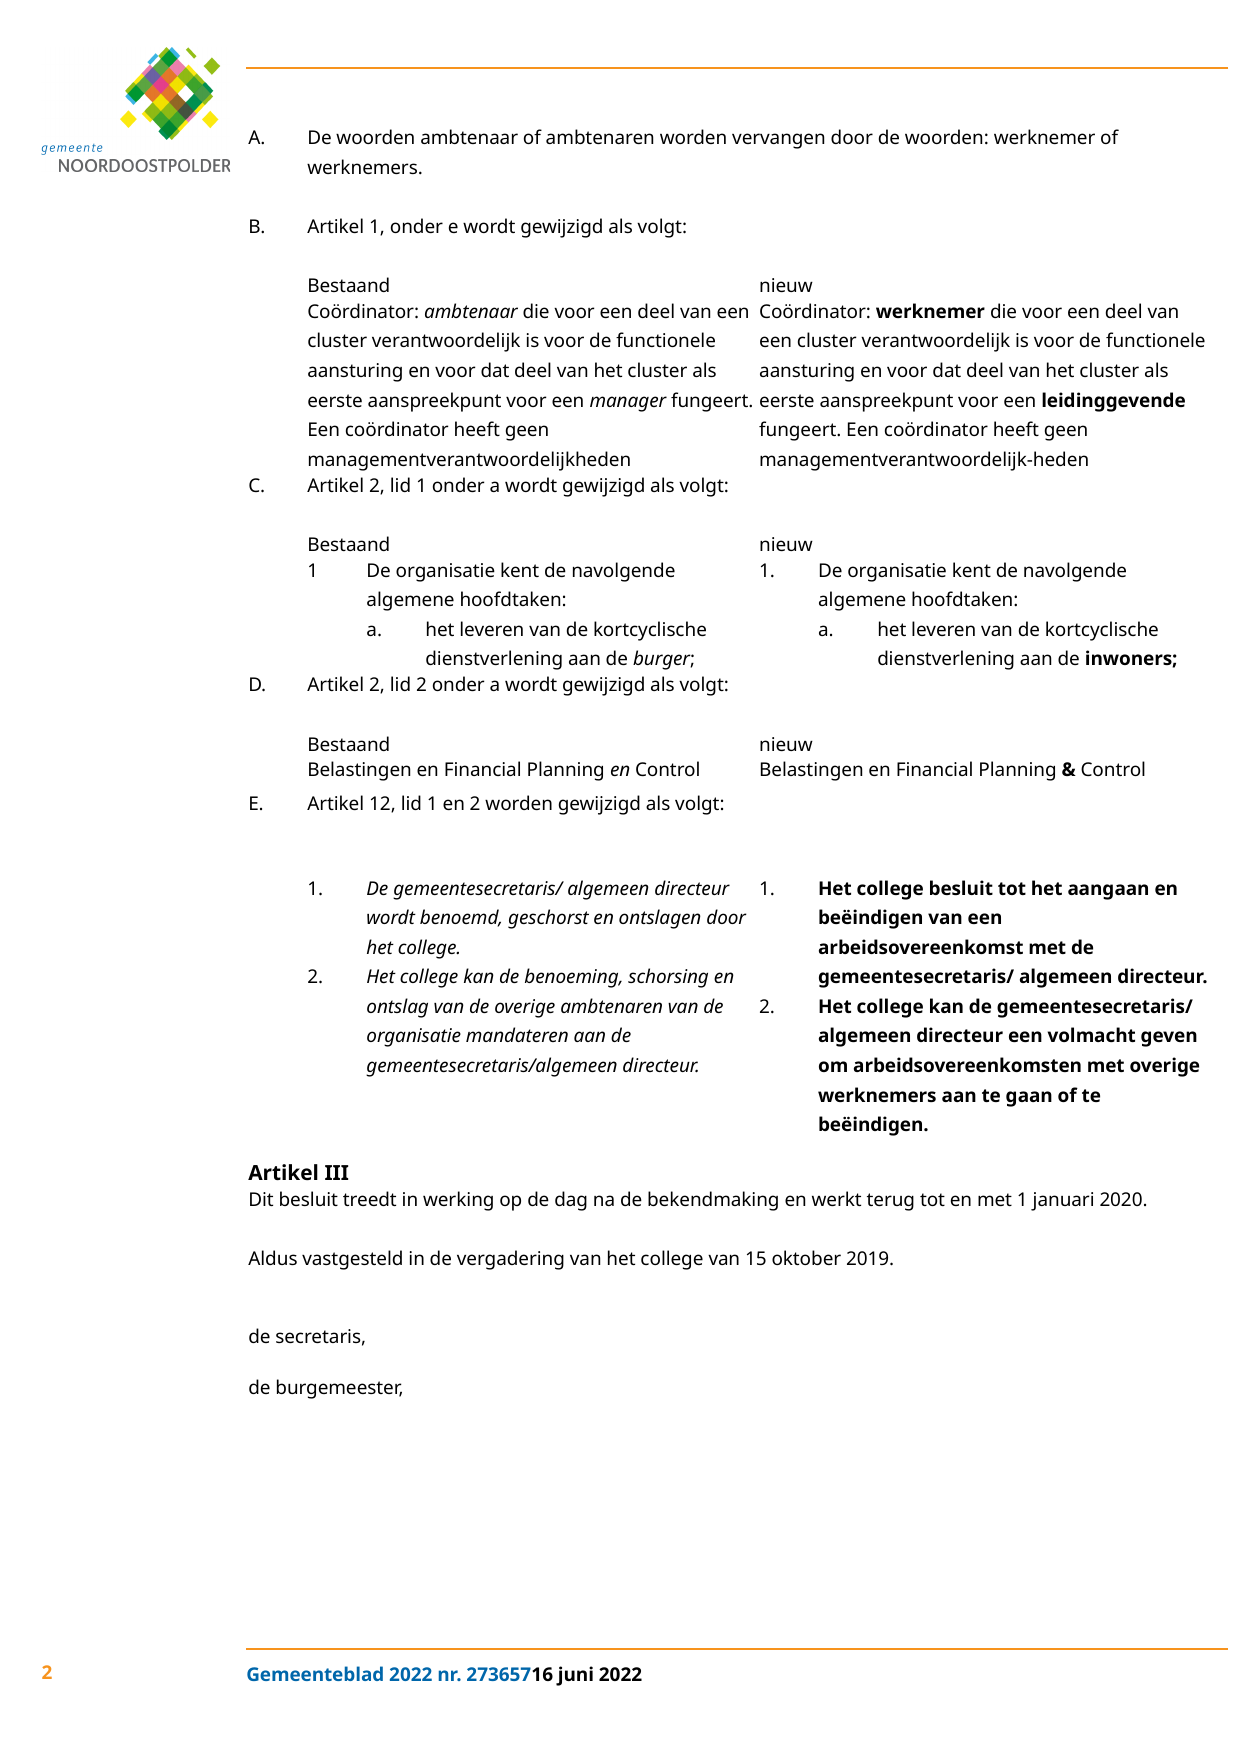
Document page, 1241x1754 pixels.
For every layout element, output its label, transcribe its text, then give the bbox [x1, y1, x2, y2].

table_cell De gemeentesecretaris/ algemeen directeur wordt benoemd, geschorst en ontslagen door het college. Het college kan de benoeming, schorsing en ontslag van de overige ambtenaren van de organisatie mandateren aan de gemeentesecretaris/algemeen directeur. [307, 875, 759, 1137]
text de burgemeester, [248, 1374, 1152, 1400]
table_cell Coördinator: ambtenaar die voor een deel van een cluster verantwoordelijk is voor de functionele aansturing en voor dat deel van het cluster als eerste aanspreekpunt voor een manager fungeert. Een coördinator heeft geen managementverantwoordelijkheden [307, 298, 759, 472]
table_cell De organisatie kent de navolgende algemene hoofdtaken: het leveren van de kortcyclische dienstverlening aan de inwoners; [759, 557, 1211, 671]
list Artikel 2, lid 1 onder a wordt gewijzigd als volgt: [248, 472, 1152, 498]
list Artikel 12, lid 1 en 2 worden gewijzigd als volgt: [248, 790, 1152, 815]
table_cell De organisatie kent de navolgende algemene hoofdtaken: het leveren van de kortcyclische dienstverlening aan de burger; [307, 557, 759, 671]
table_cell Coördinator: werknemer die voor een deel van een cluster verantwoordelijk is voor de functionele aansturing en voor dat deel van het cluster als eerste aanspreekpunt voor een leidinggevende fungeert. Een coördinator heeft geen managementverantwoordelijk-heden [759, 298, 1211, 472]
list Artikel 1, onder e wordt gewijzigd als volgt: [248, 213, 1152, 239]
table_cell Belastingen en Financial Planning en Control [307, 756, 759, 782]
table_header Bestaand [307, 273, 759, 298]
table_header [307, 849, 759, 875]
list De woorden ambtenaar of ambtenaren worden vervangen door de woorden: werknemer of werknemers. [248, 124, 1152, 180]
table_header nieuw [759, 531, 1211, 557]
table_header Bestaand [307, 531, 759, 557]
table_header nieuw [759, 273, 1211, 298]
table_header [759, 849, 1211, 875]
table_header Bestaand [307, 731, 759, 756]
text Aldus vastgesteld in de vergadering van het college van 15 oktober 2019. [248, 1246, 1152, 1271]
text Artikel III [248, 1158, 1152, 1186]
picture [41, 47, 231, 172]
table_cell Belastingen en Financial Planning & Control [759, 756, 1211, 782]
table_header nieuw [759, 731, 1211, 756]
table_cell Het college besluit tot het aangaan en beëindigen van een arbeidsovereenkomst met de gemeentesecretaris/ algemeen directeur. Het college kan de gemeentesecretaris/ algemeen directeur een volmacht geven om arbeidsovereenkomsten met overige werknemers aan te gaan of te beëindigen. [759, 875, 1211, 1137]
text de secretaris, [248, 1323, 1152, 1348]
text Dit besluit treedt in werking op de dag na de bekendmaking en werkt terug tot en met 1 januari 2020. [248, 1186, 1152, 1212]
list Artikel 2, lid 2 onder a wordt gewijzigd als volgt: [248, 671, 1152, 697]
